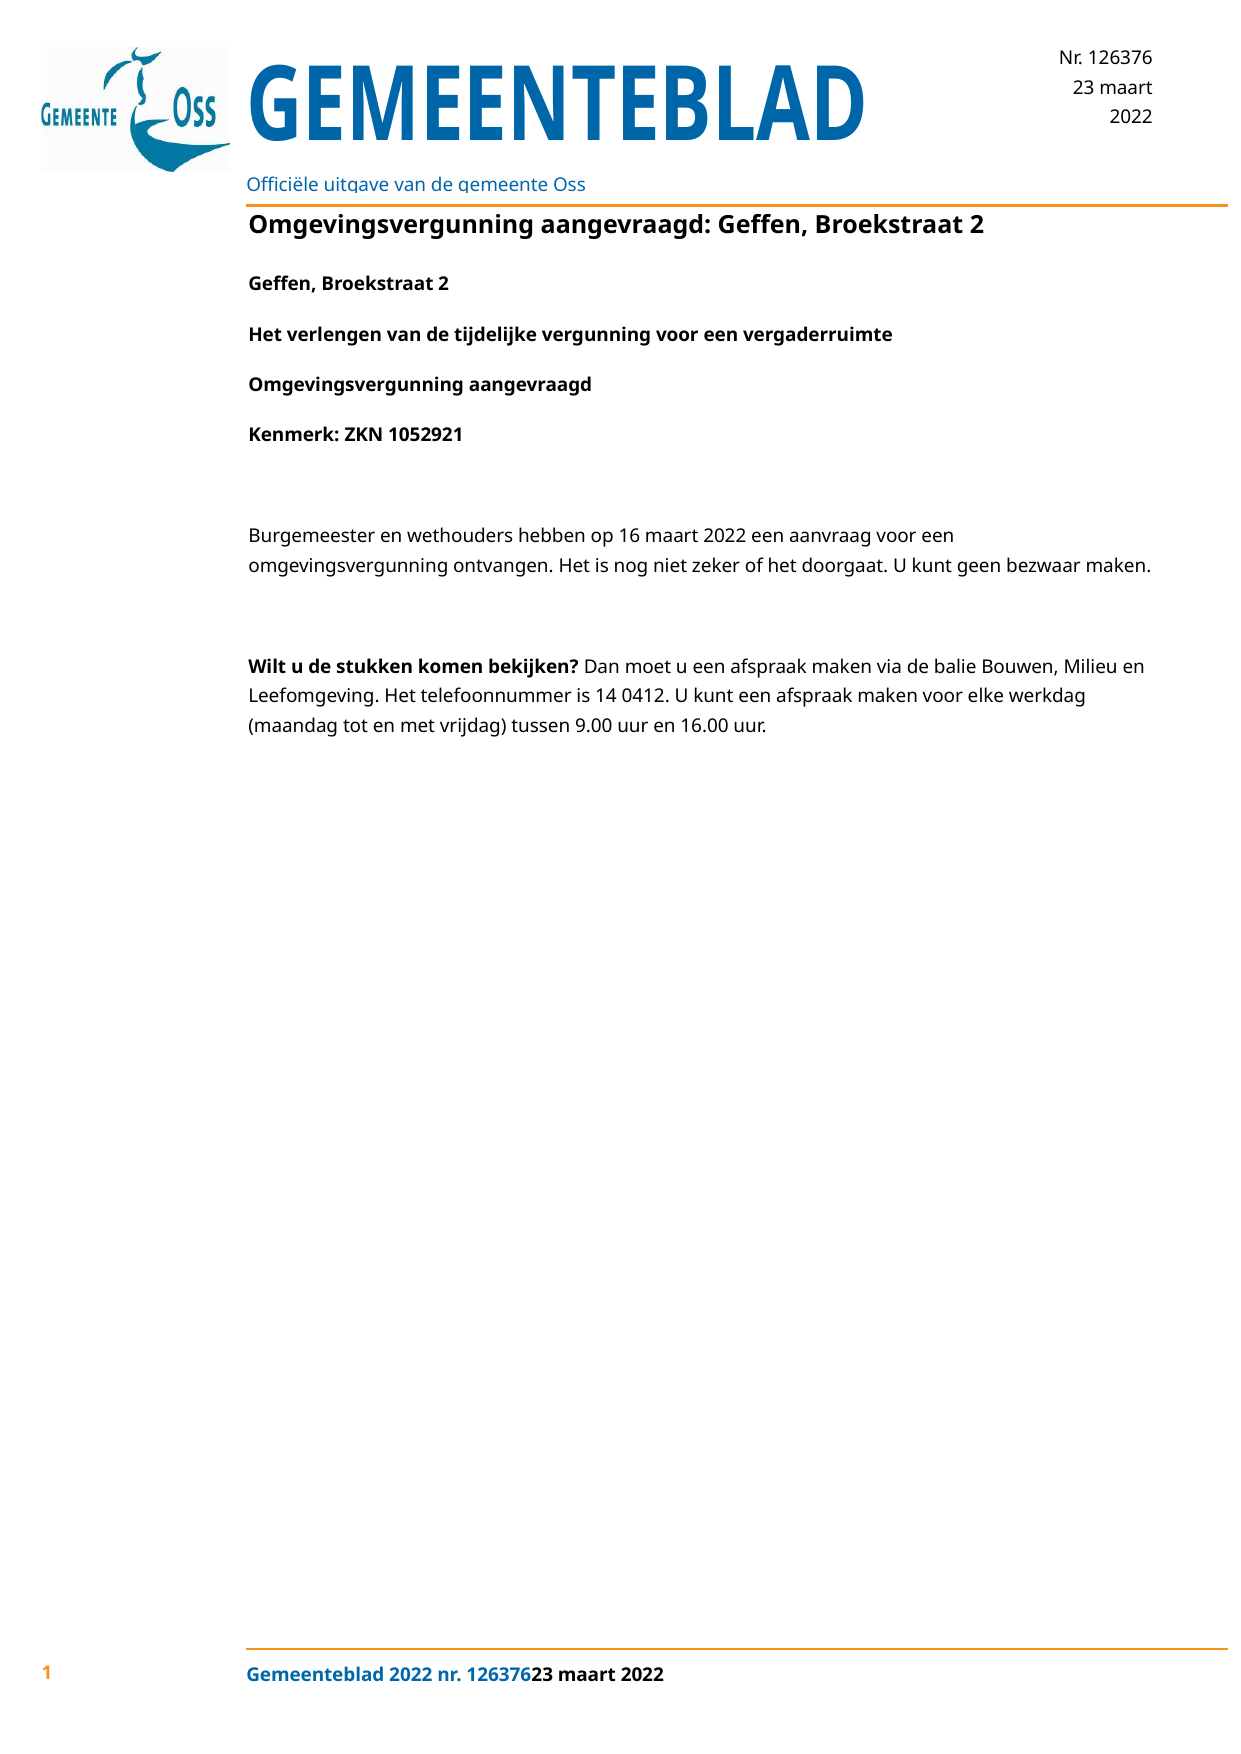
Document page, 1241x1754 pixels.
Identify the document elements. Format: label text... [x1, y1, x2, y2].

text Omgevingsvergunning aangevraagd: Geffen, Broekstraat 2 [248, 207, 1152, 241]
text Geffen, Broekstraat 2 [248, 270, 1152, 296]
text Omgevingsvergunning aangevraagd [248, 371, 1152, 397]
picture [41, 47, 231, 172]
text Kenmerk: ZKN 1052921 [248, 422, 1152, 447]
text Wilt u de stukken komen bekijken? Dan moet u een afspraak maken via de balie Bouwen, Milieu en Leefomgeving. Het telefoonnummer is 14 0412. U kunt een afspraak maken voor elke werkdag (maandag tot en met vrijdag) tussen 9.00 uur en 16.00 uur. [248, 653, 1152, 738]
text Het verlengen van de tijdelijke vergunning voor een vergaderruimte [248, 321, 1152, 346]
text Burgemeester en wethouders hebben op 16 maart 2022 een aanvraag voor een omgevingsvergunning ontvangen. Het is nog niet zeker of het doorgaat. U kunt geen bezwaar maken. [248, 522, 1152, 578]
